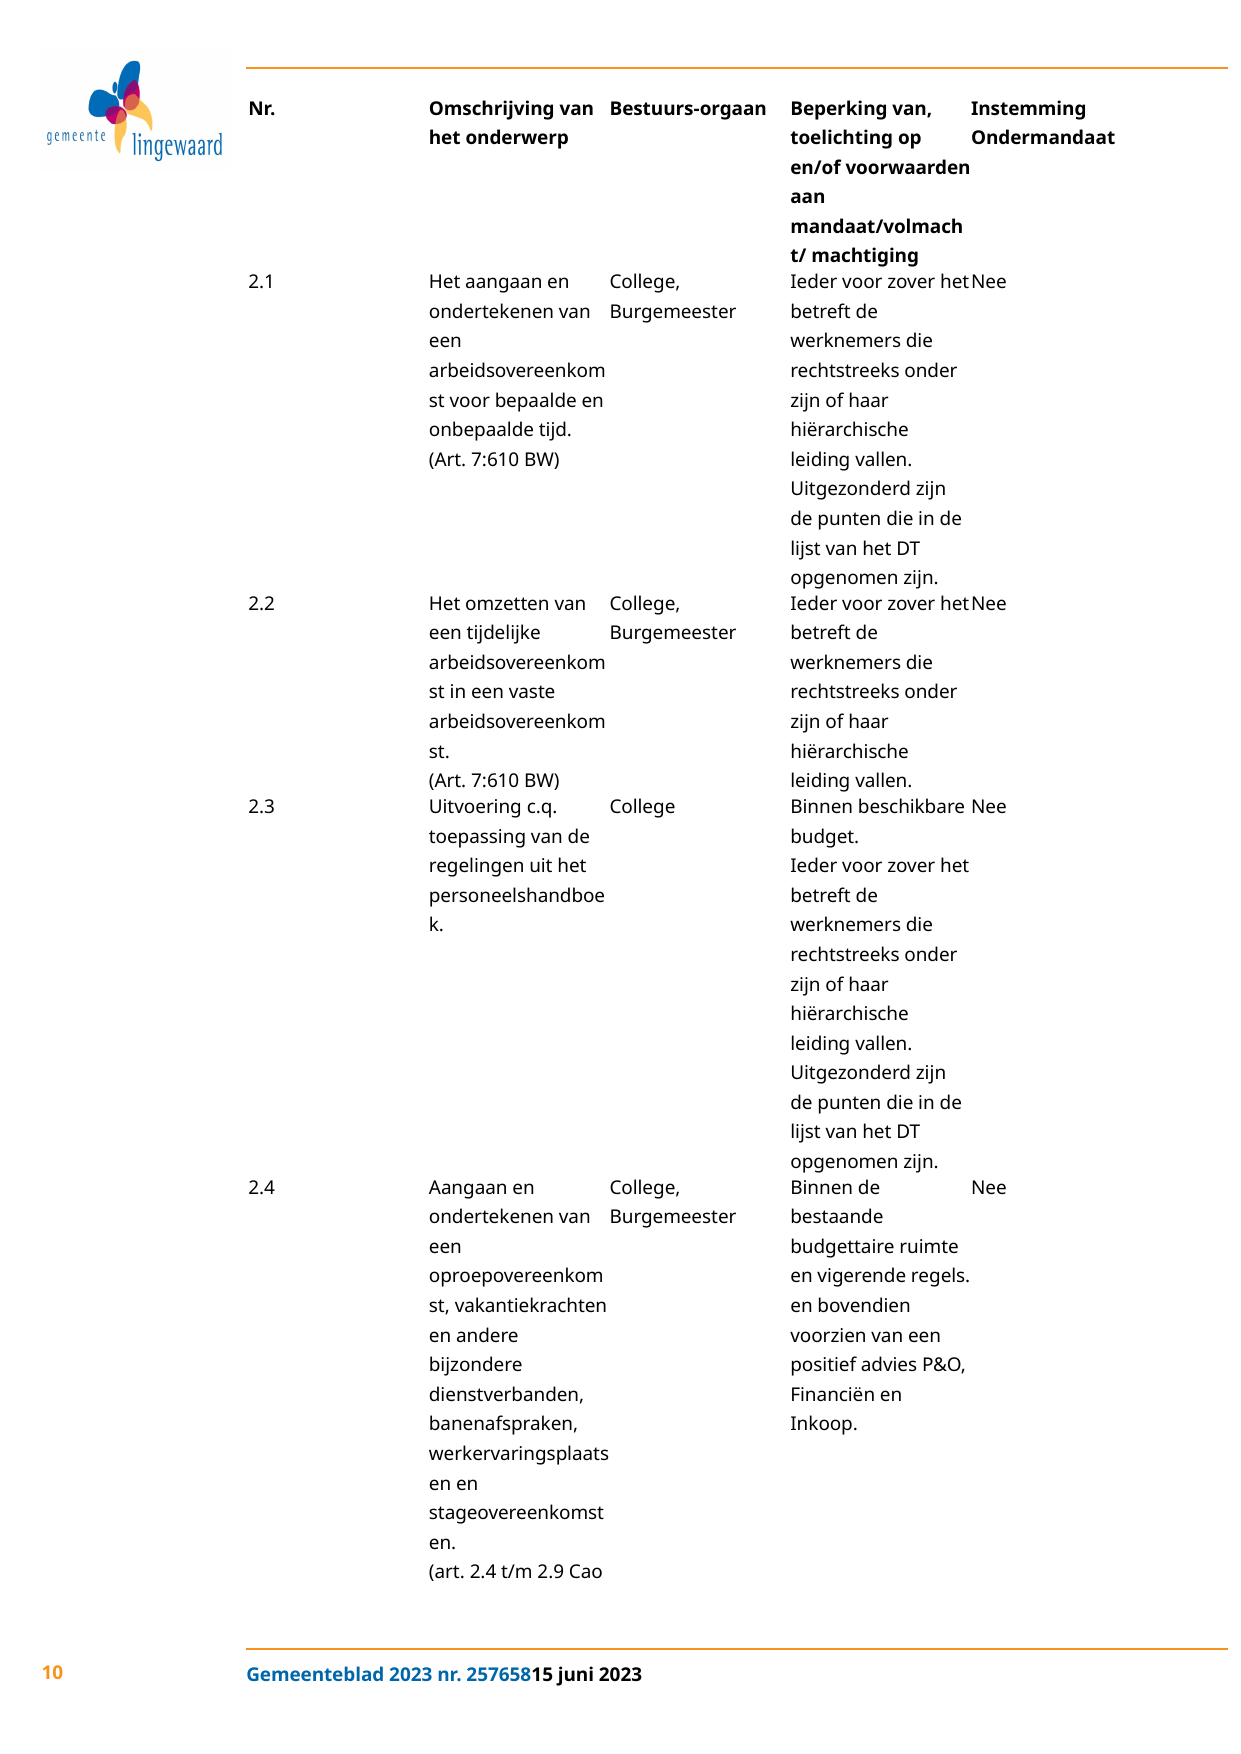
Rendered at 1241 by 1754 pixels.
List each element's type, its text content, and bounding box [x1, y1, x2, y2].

table_cell 2.4 [248, 1174, 429, 1584]
table_cell Ieder voor zover het betreft de werknemers die rechtstreeks onder zijn of haar hiërarchische leiding vallen. [790, 590, 971, 793]
table_cell Binnen beschikbare budget. Ieder voor zover het betreft de werknemers die rechtstreeks onder zijn of haar hiërarchische leiding vallen. Uitgezonderd zijn de punten die in de lijst van het DT opgenomen zijn. [790, 793, 971, 1174]
table_cell Het omzetten van een tijdelijke arbeidsovereenkomst in een vaste arbeidsovereenkomst. (Art. 7:610 BW) [429, 590, 609, 793]
table_header Nr. [248, 95, 429, 268]
table_cell Binnen de bestaande budgettaire ruimte en vigerende regels. en bovendien voorzien van een positief advies P&O, Financiën en Inkoop. [790, 1174, 971, 1584]
table_cell Uitvoering c.q. toepassing van de regelingen uit het personeelshandboek. [429, 793, 609, 1174]
table_header Beperking van, toelichting op en/of voorwaarden aan mandaat/volmacht/ machtiging [790, 95, 971, 268]
picture [41, 47, 231, 172]
table_cell 2.3 [248, 793, 429, 1174]
table_header Omschrijving van het onderwerp [429, 95, 609, 268]
table_cell Het aangaan en ondertekenen van een arbeidsovereenkomst voor bepaalde en onbepaalde tijd. (Art. 7:610 BW) [429, 269, 609, 590]
table_cell College, Burgemeester [609, 590, 790, 793]
table_cell Nee [971, 590, 1152, 793]
table_cell Ieder voor zover het betreft de werknemers die rechtstreeks onder zijn of haar hiërarchische leiding vallen. Uitgezonderd zijn de punten die in de lijst van het DT opgenomen zijn. [790, 269, 971, 590]
table_cell Aangaan en ondertekenen van een oproepovereenkomst, vakantiekrachten en andere bijzondere dienstverbanden, banenafspraken, werkervaringsplaatsen en stageovereenkomsten. (art. 2.4 t/m 2.9 Cao [429, 1174, 609, 1584]
table_header Instemming Ondermandaat [971, 95, 1152, 268]
table_cell College, Burgemeester [609, 1174, 790, 1584]
table_cell Nee [971, 1174, 1152, 1584]
table_cell 2.2 [248, 590, 429, 793]
table_cell Nee [971, 793, 1152, 1174]
table_header Bestuurs-orgaan [609, 95, 790, 268]
table_cell Nee [971, 269, 1152, 590]
table_cell College, Burgemeester [609, 269, 790, 590]
table_cell College [609, 793, 790, 1174]
table_cell 2.1 [248, 269, 429, 590]
